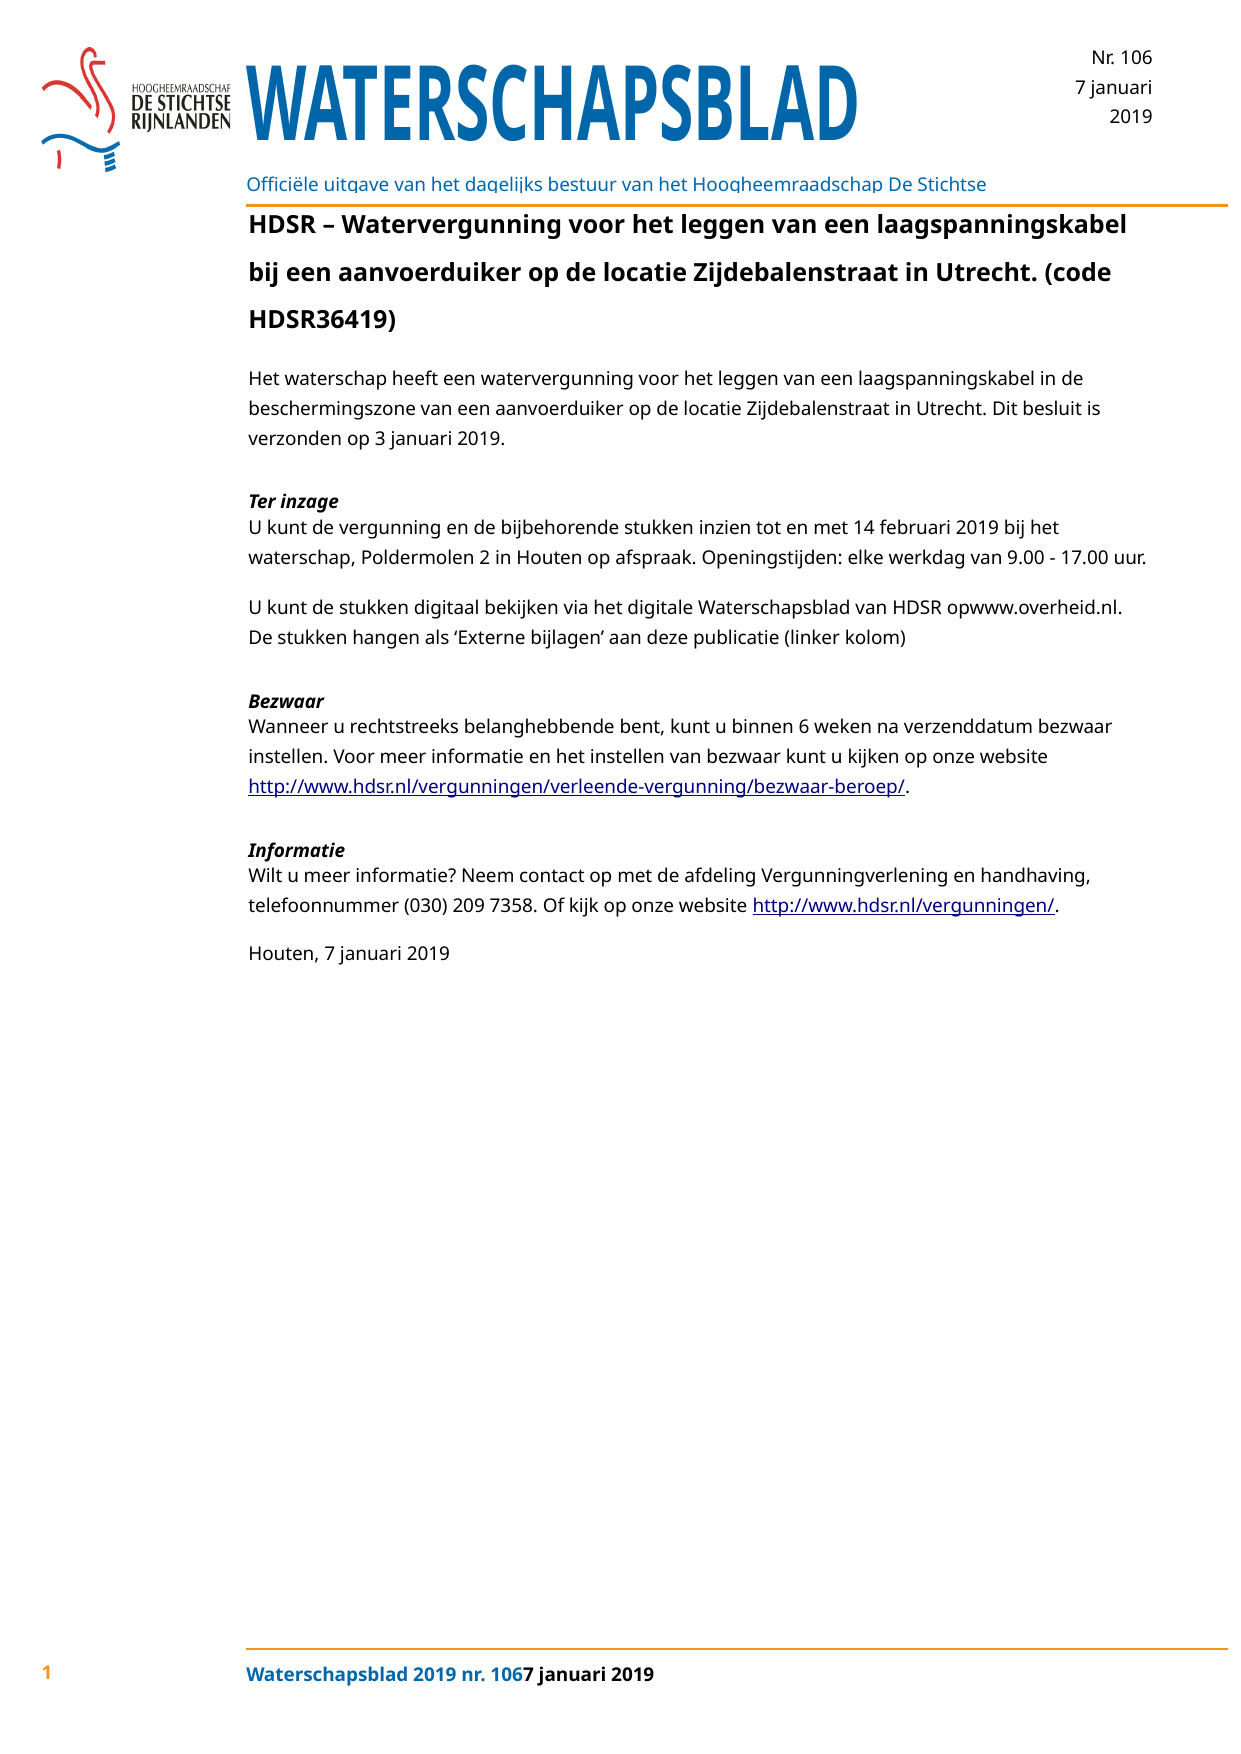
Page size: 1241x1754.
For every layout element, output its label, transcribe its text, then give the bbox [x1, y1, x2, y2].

text Wilt u meer informatie? Neem contact op met de afdeling Vergunningverlening en handhaving, telefoonnummer (030) 209 7358. Of kijk op onze website http://www.hdsr.nl/vergunningen/. [248, 862, 1152, 918]
text U kunt de vergunning en de bijbehorende stukken inzien tot en met 14 februari 2019 bij het waterschap, Poldermolen 2 in Houten op afspraak. Openingstijden: elke werkdag van 9.00 - 17.00 uur. [248, 514, 1152, 570]
text Het waterschap heeft een watervergunning voor het leggen van een laagspanningskabel in de beschermingszone van een aanvoerduiker op de locatie Zijdebalenstraat in Utrecht. Dit besluit is verzonden op 3 januari 2019. [248, 366, 1152, 450]
text Wanneer u rechtstreeks belanghebbende bent, kunt u binnen 6 weken na verzenddatum bezwaar instellen. Voor meer informatie en het instellen van bezwaar kunt u kijken op onze website http://www.hdsr.nl/vergunningen/verleende-vergunning/bezwaar-beroep/. [248, 714, 1152, 798]
text HDSR – Watervergunning voor het leggen van een laagspanningskabel bij een aanvoerduiker op de locatie Zijdebalenstraat in Utrecht. (code HDSR36419) [248, 207, 1152, 336]
text Ter inzage [248, 489, 1152, 514]
text U kunt de stukken digitaal bekijken via het digitale Waterschapsblad van HDSR opwww.overheid.nl. De stukken hangen als ‘Externe bijlagen’ aan deze publicatie (linker kolom) [248, 594, 1152, 650]
picture [41, 47, 231, 172]
text Houten, 7 januari 2019 [248, 940, 1152, 966]
text Bezwaar [248, 688, 1152, 714]
text Informatie [248, 837, 1152, 862]
